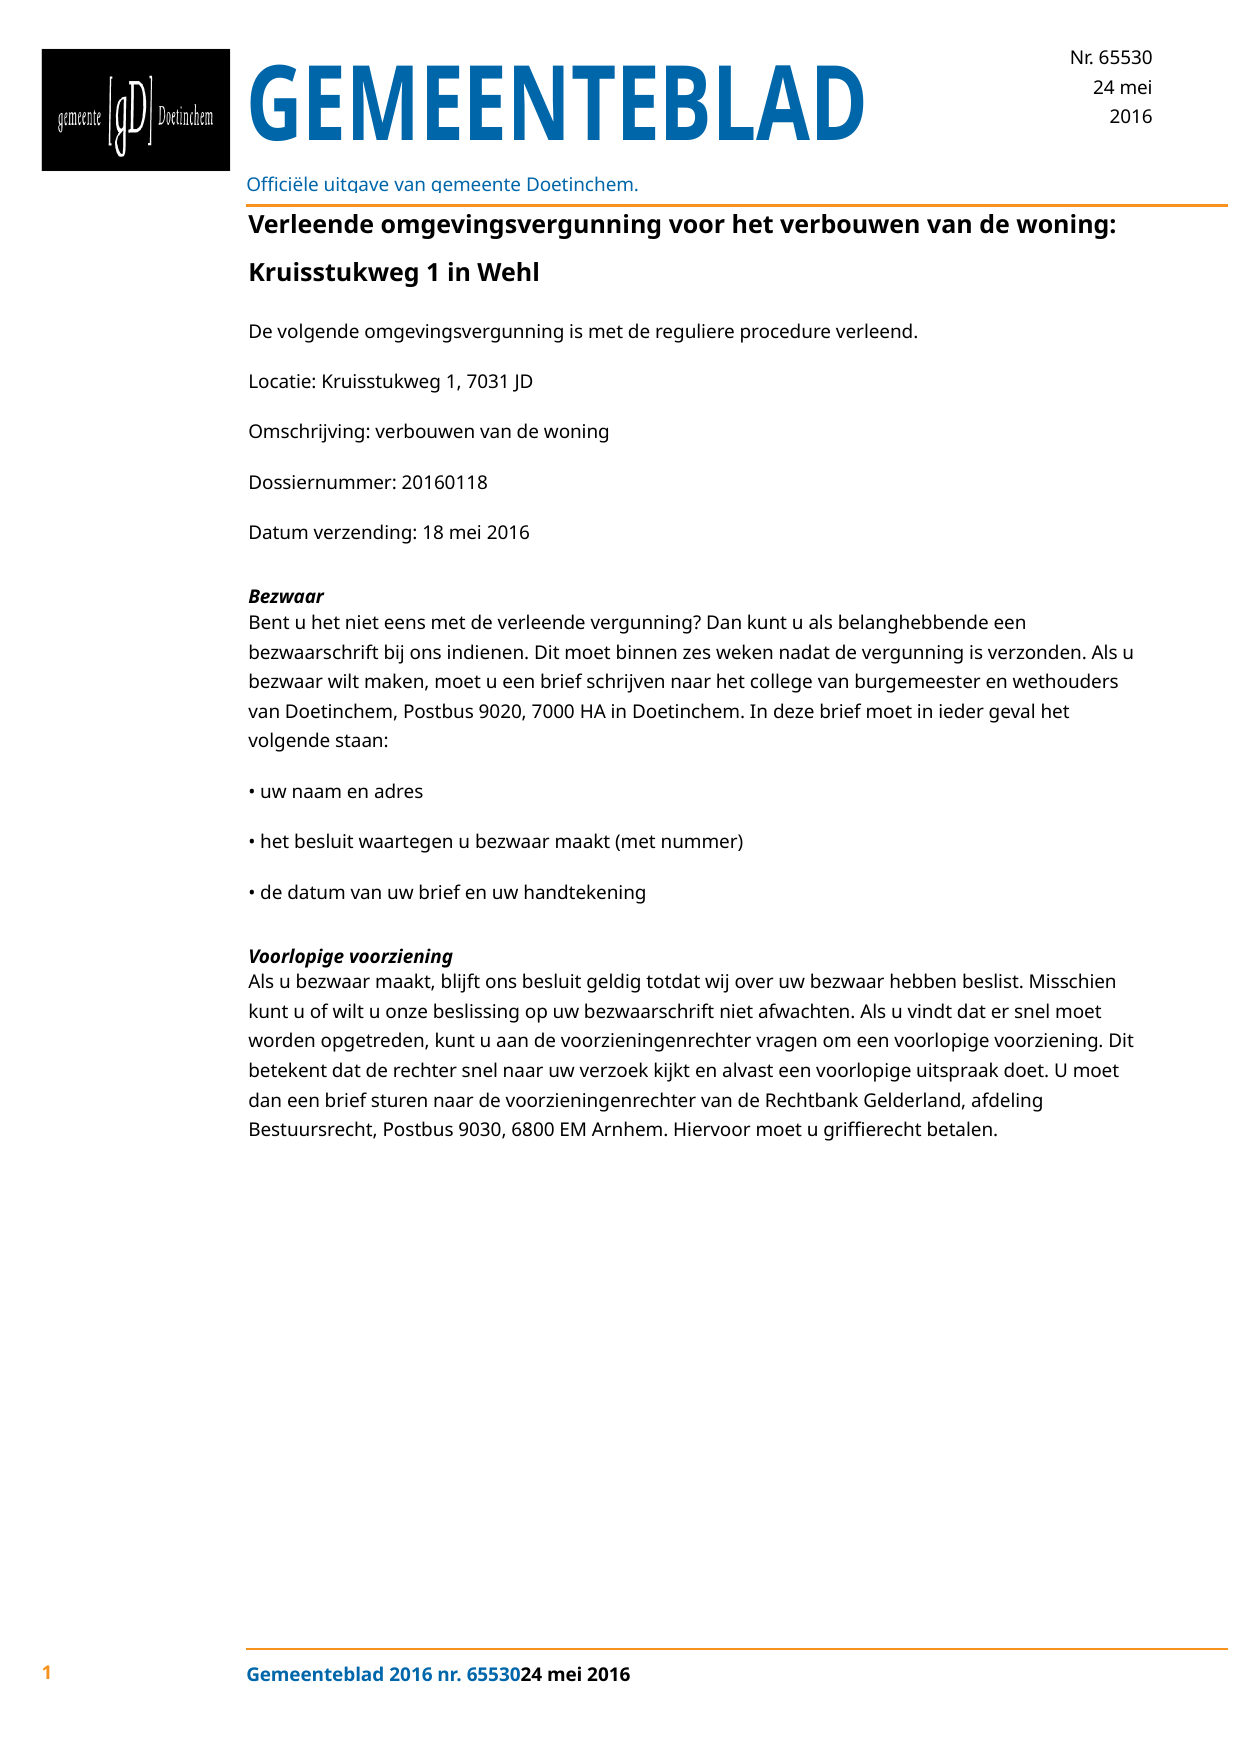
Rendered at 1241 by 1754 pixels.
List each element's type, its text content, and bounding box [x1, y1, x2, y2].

text • uw naam en adres [248, 778, 1152, 804]
text Omschrijving: verbouwen van de woning [248, 419, 1152, 444]
text Voorlopige voorziening [248, 943, 1152, 968]
text Locatie: Kruisstukweg 1, 7031 JD [248, 368, 1152, 394]
text Bent u het niet eens met de verleende vergunning? Dan kunt u als belanghebbende een bezwaarschrift bij ons indienen. Dit moet binnen zes weken nadat de vergunning is verzonden. Als u bezwaar wilt maken, moet u een brief schrijven naar het college van burgemeester en wethouders van Doetinchem, Postbus 9020, 7000 HA in Doetinchem. In deze brief moet in ieder geval het volgende staan: [248, 609, 1152, 753]
text • het besluit waartegen u bezwaar maakt (met nummer) [248, 828, 1152, 854]
text • de datum van uw brief en uw handtekening [248, 879, 1152, 904]
text Datum verzending: 18 mei 2016 [248, 519, 1152, 545]
text Verleende omgevingsvergunning voor het verbouwen van de woning: Kruisstukweg 1 in Wehl [248, 207, 1152, 288]
text Bezwaar [248, 583, 1152, 609]
text De volgende omgevingsvergunning is met de reguliere procedure verleend. [248, 318, 1152, 344]
picture [41, 47, 231, 172]
text Dossiernummer: 20160118 [248, 469, 1152, 495]
text Als u bezwaar maakt, blijft ons besluit geldig totdat wij over uw bezwaar hebben beslist. Misschien kunt u of wilt u onze beslissing op uw bezwaarschrift niet afwachten. Als u vindt dat er snel moet worden opgetreden, kunt u aan de voorzieningenrechter vragen om een voorlopige voorziening. Dit betekent dat de rechter snel naar uw verzoek kijkt en alvast een voorlopige uitspraak doet. U moet dan een brief sturen naar de voorzieningenrechter van de Rechtbank Gelderland, afdeling Bestuursrecht, Postbus 9030, 6800 EM Arnhem. Hiervoor moet u griffierecht betalen. [248, 968, 1152, 1142]
